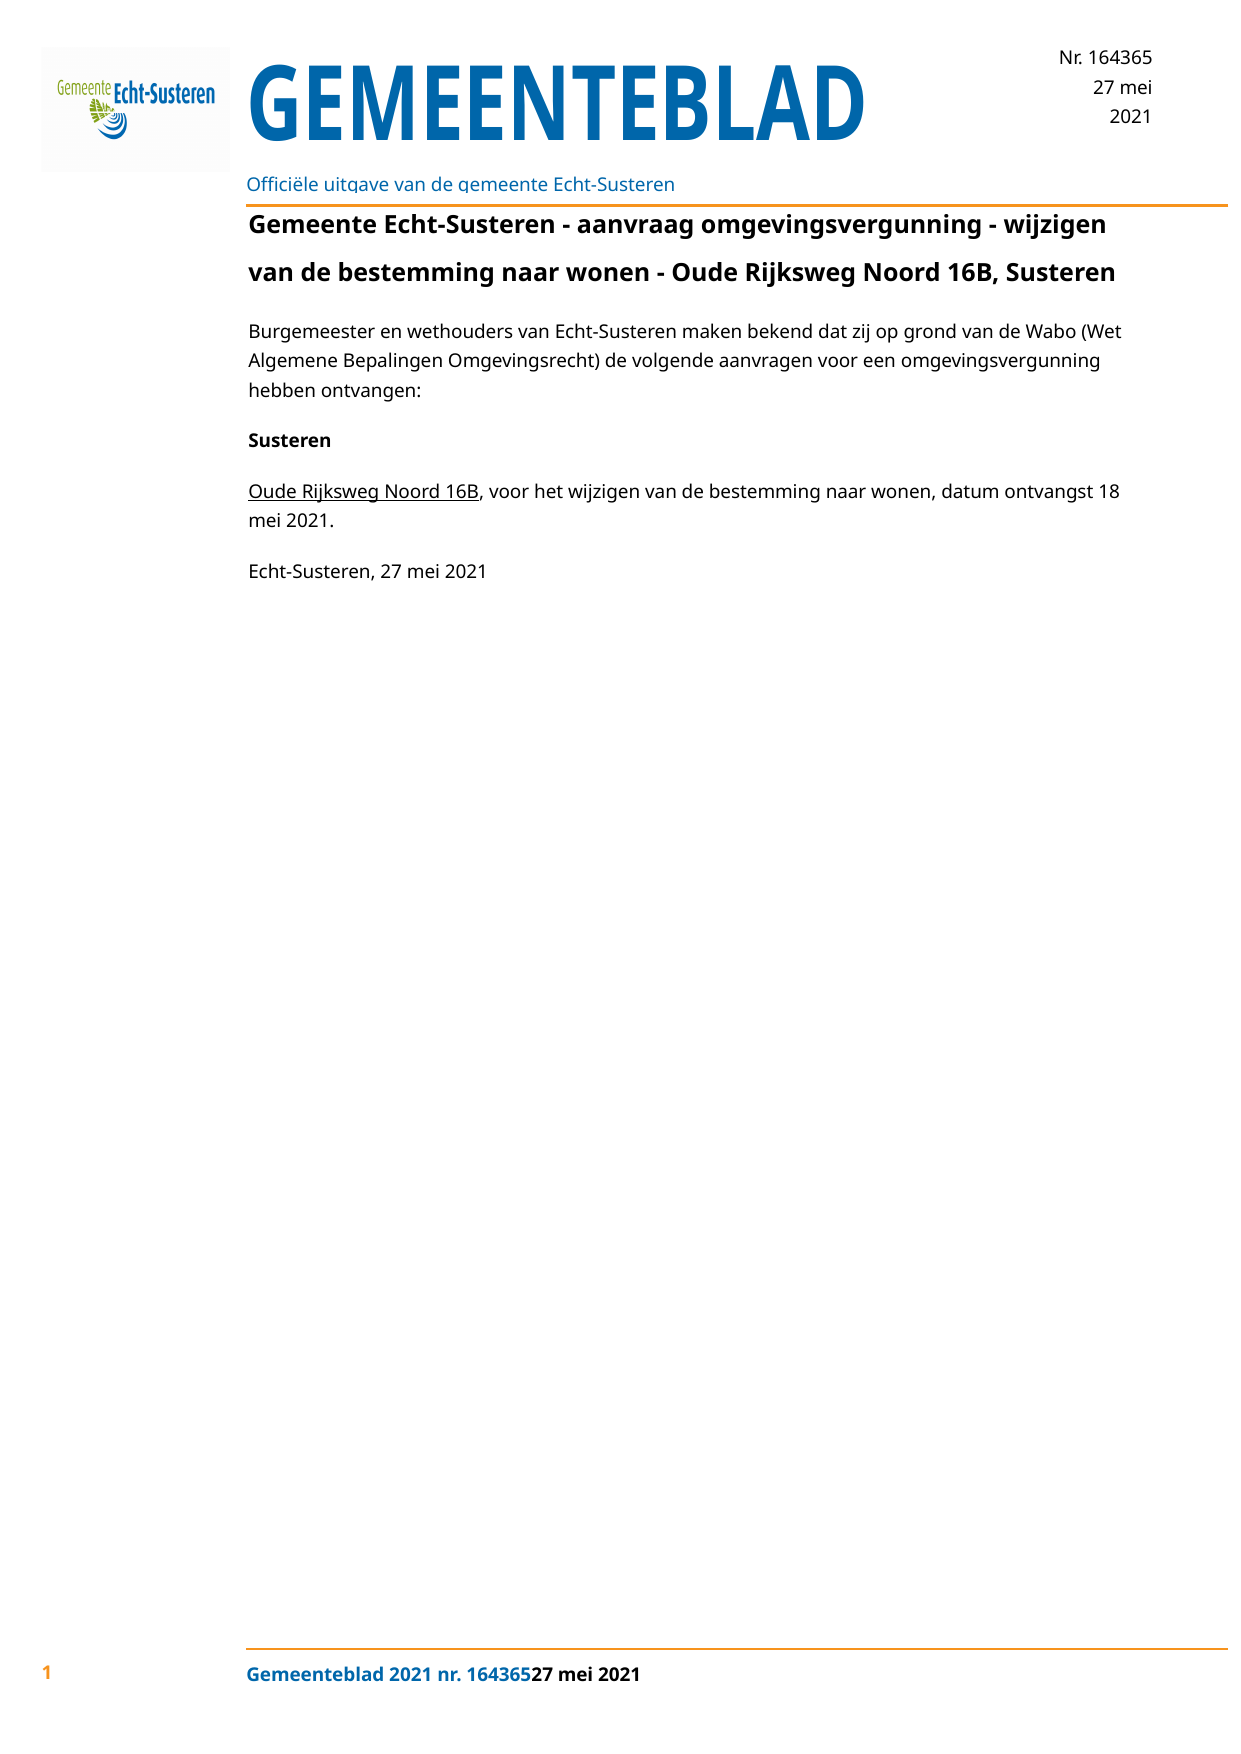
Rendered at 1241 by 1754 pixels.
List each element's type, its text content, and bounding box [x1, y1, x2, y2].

text Susteren [248, 427, 1152, 453]
picture [41, 47, 231, 172]
text Burgemeester en wethouders van Echt-Susteren maken bekend dat zij op grond van de Wabo (Wet Algemene Bepalingen Omgevingsrecht) de volgende aanvragen voor een omgevingsvergunning hebben ontvangen: [248, 318, 1152, 403]
text Oude Rijksweg Noord 16B, voor het wijzigen van de bestemming naar wonen, datum ontvangst 18 mei 2021. [248, 478, 1152, 533]
text Echt-Susteren, 27 mei 2021 [248, 558, 1152, 584]
text Gemeente Echt-Susteren - aanvraag omgevingsvergunning - wijzigen van de bestemming naar wonen - Oude Rijksweg Noord 16B, Susteren [248, 207, 1152, 288]
